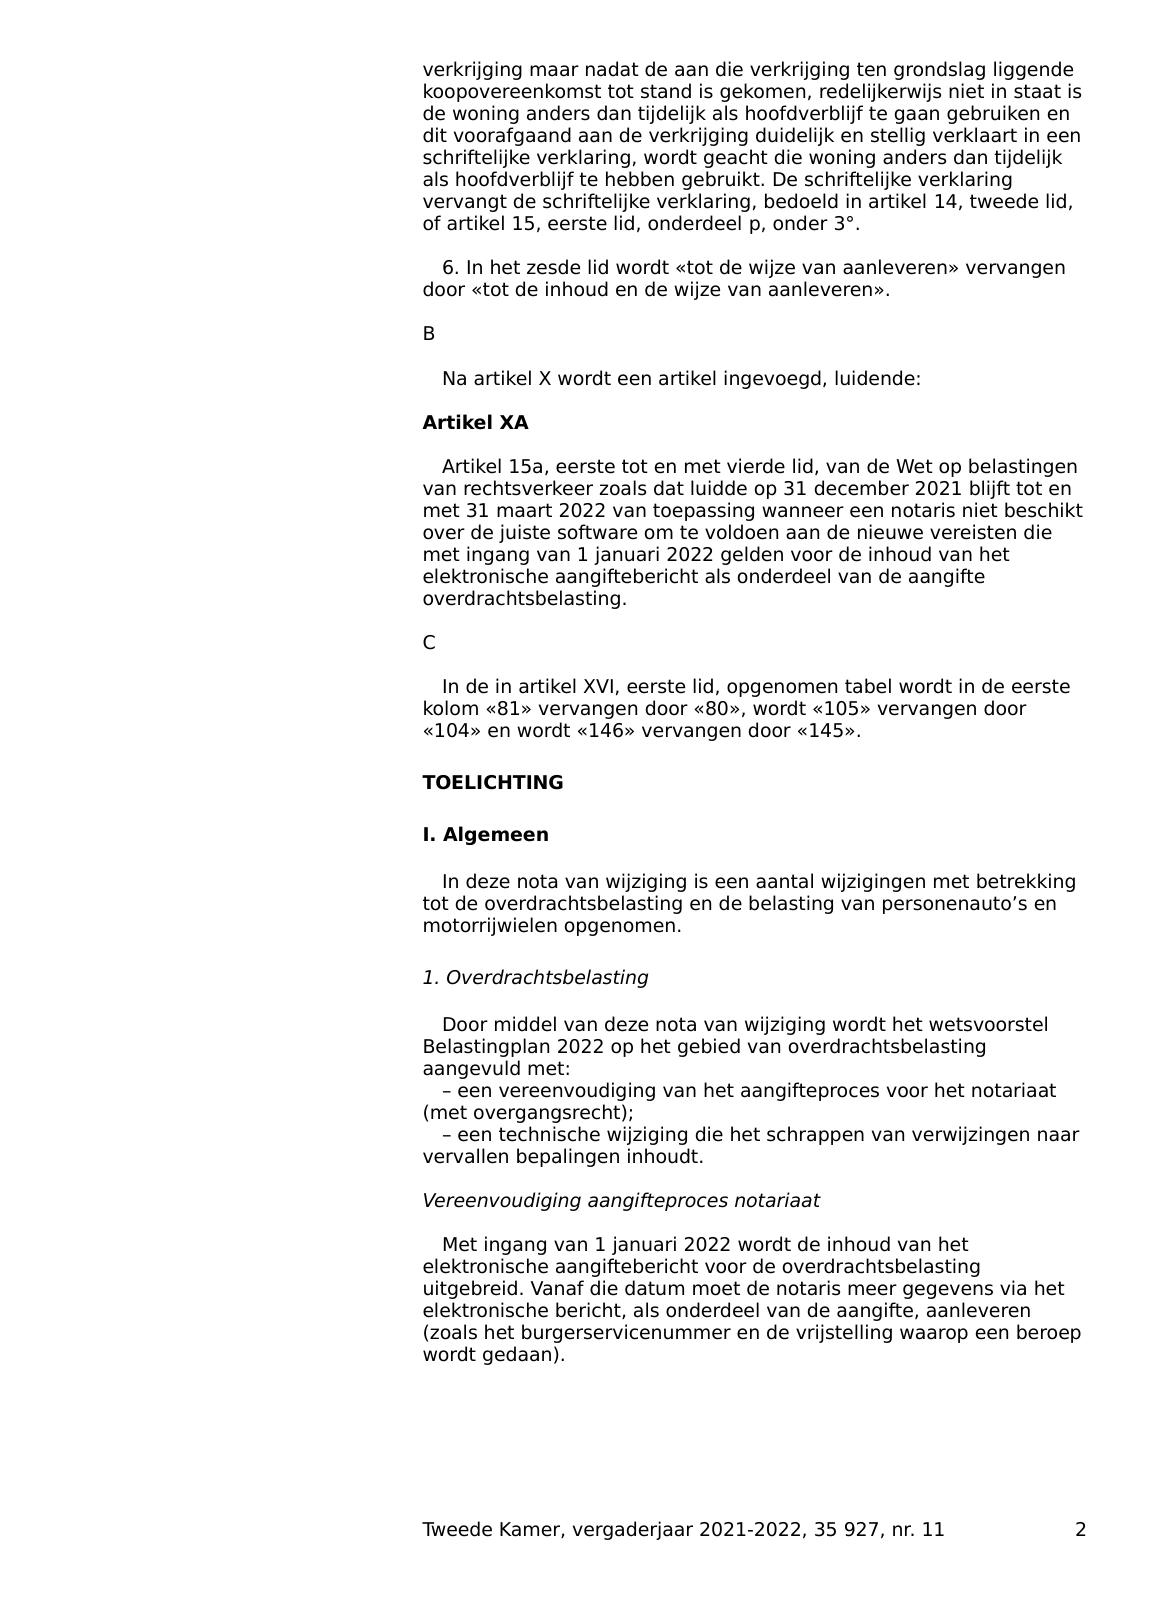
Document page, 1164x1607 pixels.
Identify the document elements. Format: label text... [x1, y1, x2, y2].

text – een technische wijziging die het schrappen van verwijzingen naar vervallen bepalingen inhoudt. [422, 1124, 1087, 1168]
text 6. In het zesde lid wordt «tot de wijze van aanleveren» vervangen door «tot de inhoud en de wijze van aanleveren». [422, 257, 1087, 301]
text Door middel van deze nota van wijziging wordt het wetsvoorstel Belastingplan 2022 op het gebied van overdrachtsbelasting aangevuld met: [422, 1014, 1087, 1080]
text Met ingang van 1 januari 2022 wordt de inhoud van het elektronische aangiftebericht voor de overdrachtsbelasting uitgebreid. Vanaf die datum moet de notaris meer gegevens via het elektronische bericht, als onderdeel van de aangifte, aanleveren (zoals het burgerservicenummer en de vrijstelling waarop een beroep wordt gedaan). [422, 1234, 1087, 1366]
subtitle Artikel XA [422, 412, 1087, 433]
subtitle Vereenvoudiging aangifteproces notariaat [422, 1190, 1087, 1212]
text Artikel 15a, eerste tot en met vierde lid, van de Wet op belastingen van rechtsverkeer zoals dat luidde op 31 december 2021 blijft tot en met 31 maart 2022 van toepassing wanneer een notaris niet beschikt over de juiste software om te voldoen aan de nieuwe vereisten die met ingang van 1 januari 2022 gelden voor de inhoud van het elektronische aangiftebericht als onderdeel van de aangifte overdrachtsbelasting. [422, 456, 1087, 609]
subtitle C [422, 632, 1087, 654]
text Na artikel X wordt een artikel ingevoegd, luidende: [422, 367, 1087, 389]
subtitle B [422, 323, 1087, 345]
text In de in artikel XVI, eerste lid, opgenomen tabel wordt in de eerste kolom «81» vervangen door «80», wordt «105» vervangen door «104» en wordt «146» vervangen door «145». [422, 676, 1087, 742]
subtitle TOELICHTING [422, 772, 1087, 794]
text In deze nota van wijziging is een aantal wijzigingen met betrekking tot de overdrachtsbelasting en de belasting van personenauto’s en motorrijwielen opgenomen. [422, 871, 1087, 937]
text verkrijging maar nadat de aan die verkrijging ten grondslag liggende koopovereenkomst tot stand is gekomen, redelijkerwijs niet in staat is de woning anders dan tijdelijk als hoofdverblijf te gaan gebruiken en dit voorafgaand aan de verkrijging duidelijk en stellig verklaart in een schriftelijke verklaring, wordt geacht die woning anders dan tijdelijk als hoofdverblijf te hebben gebruikt. De schriftelijke verklaring vervangt de schriftelijke verklaring, bedoeld in artikel 14, tweede lid, of artikel 15, eerste lid, onderdeel p, onder 3°. [422, 59, 1087, 235]
text – een vereenvoudiging van het aangifteproces voor het notariaat (met overgangsrecht); [422, 1080, 1087, 1124]
subtitle I. Algemeen [422, 824, 1087, 846]
subtitle 1. Overdrachtsbelasting [422, 967, 1087, 989]
